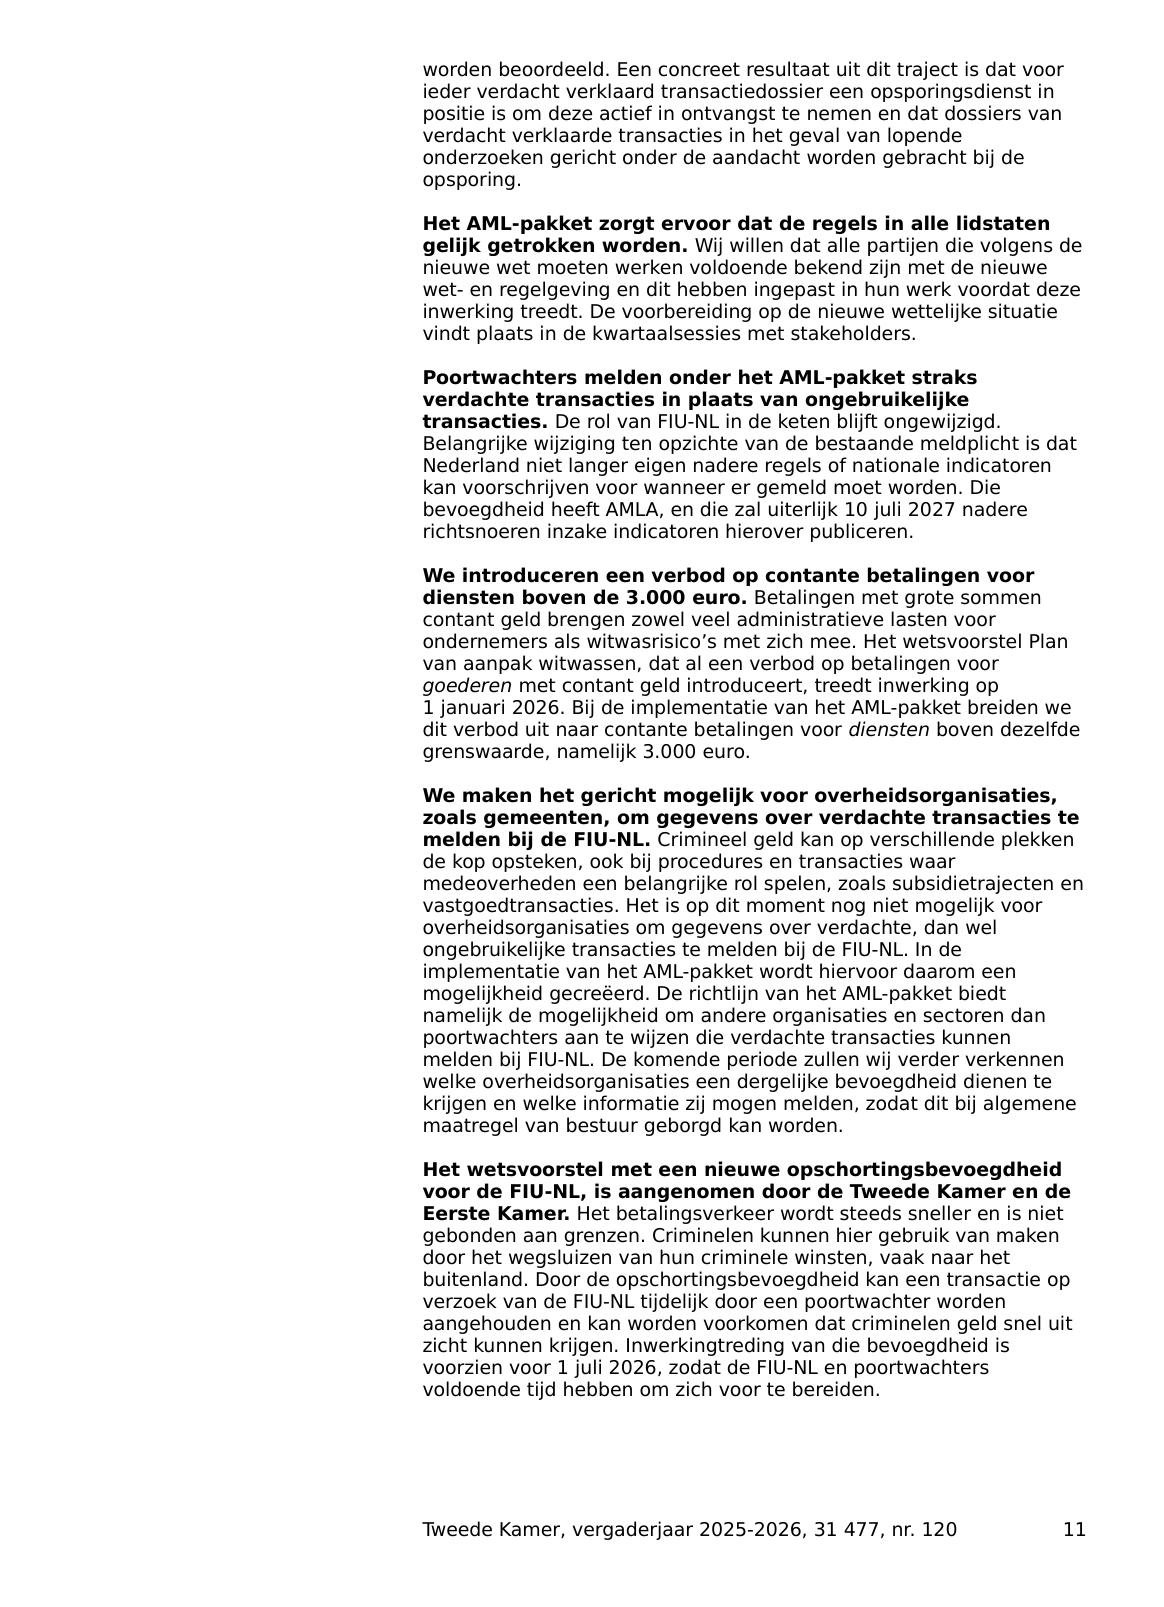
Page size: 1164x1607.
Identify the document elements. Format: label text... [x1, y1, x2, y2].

text Poortwachters melden onder het AML-pakket straks verdachte transacties in plaats van ongebruikelijke transacties. De rol van FIU-NL in de keten blijft ongewijzigd. Belangrijke wijziging ten opzichte van de bestaande meldplicht is dat Nederland niet langer eigen nadere regels of nationale indicatoren kan voorschrijven voor wanneer er gemeld moet worden. Die bevoegdheid heeft AMLA, en die zal uiterlijk 10 juli 2027 nadere richtsnoeren inzake indicatoren hierover publiceren. [422, 367, 1087, 543]
text We introduceren een verbod op contante betalingen voor diensten boven de 3.000 euro. Betalingen met grote sommen contant geld brengen zowel veel administratieve lasten voor ondernemers als witwasrisico’s met zich mee. Het wetsvoorstel Plan van aanpak witwassen, dat al een verbod op betalingen voor goederen met contant geld introduceert, treedt inwerking op 1 januari 2026. Bij de implementatie van het AML-pakket breiden we dit verbod uit naar contante betalingen voor diensten boven dezelfde grenswaarde, namelijk 3.000 euro. [422, 565, 1087, 763]
text worden beoordeeld. Een concreet resultaat uit dit traject is dat voor ieder verdacht verklaard transactiedossier een opsporingsdienst in positie is om deze actief in ontvangst te nemen en dat dossiers van verdacht verklaarde transacties in het geval van lopende onderzoeken gericht onder de aandacht worden gebracht bij de opsporing. [422, 59, 1087, 191]
text Het wetsvoorstel met een nieuwe opschortingsbevoegdheid voor de FIU-NL, is aangenomen door de Tweede Kamer en de Eerste Kamer. Het betalingsverkeer wordt steeds sneller en is niet gebonden aan grenzen. Criminelen kunnen hier gebruik van maken door het wegsluizen van hun criminele winsten, vaak naar het buitenland. Door de opschortingsbevoegdheid kan een transactie op verzoek van de FIU-NL tijdelijk door een poortwachter worden aangehouden en kan worden voorkomen dat criminelen geld snel uit zicht kunnen krijgen. Inwerkingtreding van die bevoegdheid is voorzien voor 1 juli 2026, zodat de FIU-NL en poortwachters voldoende tijd hebben om zich voor te bereiden. [422, 1159, 1087, 1401]
text Het AML-pakket zorgt ervoor dat de regels in alle lidstaten gelijk getrokken worden. Wij willen dat alle partijen die volgens de nieuwe wet moeten werken voldoende bekend zijn met de nieuwe wet- en regelgeving en dit hebben ingepast in hun werk voordat deze inwerking treedt. De voorbereiding op de nieuwe wettelijke situatie vindt plaats in de kwartaalsessies met stakeholders. [422, 213, 1087, 345]
text We maken het gericht mogelijk voor overheidsorganisaties, zoals gemeenten, om gegevens over verdachte transacties te melden bij de FIU-NL. Crimineel geld kan op verschillende plekken de kop opsteken, ook bij procedures en transacties waar medeoverheden een belangrijke rol spelen, zoals subsidietrajecten en vastgoedtransacties. Het is op dit moment nog niet mogelijk voor overheidsorganisaties om gegevens over verdachte, dan wel ongebruikelijke transacties te melden bij de FIU-NL. In de implementatie van het AML-pakket wordt hiervoor daarom een mogelijkheid gecreëerd. De richtlijn van het AML-pakket biedt namelijk de mogelijkheid om andere organisaties en sectoren dan poortwachters aan te wijzen die verdachte transacties kunnen melden bij FIU-NL. De komende periode zullen wij verder verkennen welke overheidsorganisaties een dergelijke bevoegdheid dienen te krijgen en welke informatie zij mogen melden, zodat dit bij algemene maatregel van bestuur geborgd kan worden. [422, 785, 1087, 1137]
